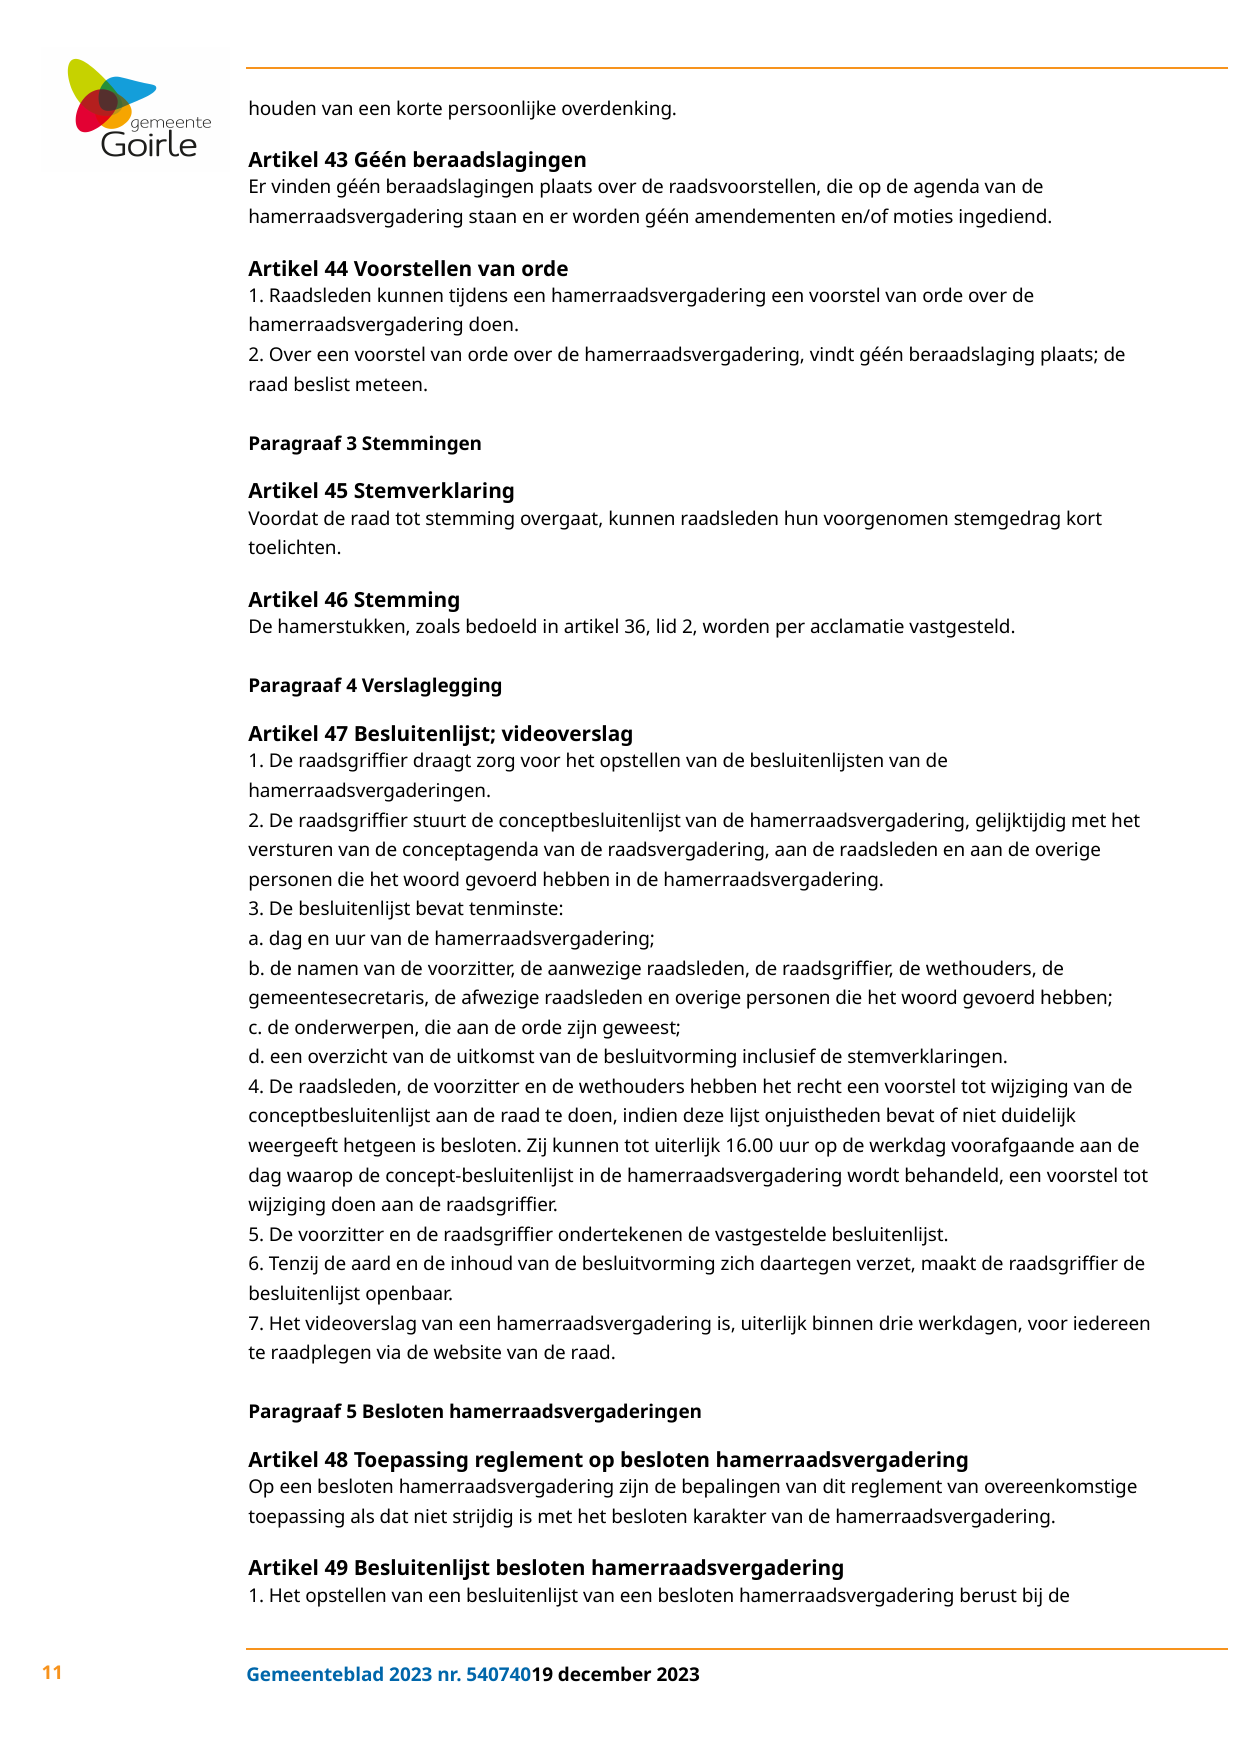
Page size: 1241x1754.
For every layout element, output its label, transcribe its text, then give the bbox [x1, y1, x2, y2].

text Artikel 49 Besluitenlijst besloten hamerraadsvergadering [248, 1553, 1152, 1582]
text Artikel 47 Besluitenlijst; videoverslag [248, 719, 1152, 748]
text Artikel 45 Stemverklaring [248, 477, 1152, 505]
text Op een besloten hamerraadsvergadering zijn de bepalingen van dit reglement van overeenkomstige toepassing als dat niet strijdig is met het besloten karakter van de hamerraadsvergadering. [248, 1473, 1152, 1529]
text Voordat de raad tot stemming overgaat, kunnen raadsleden hun voorgenomen stemgedrag kort toelichten. [248, 505, 1152, 560]
text 7. Het videoverslag van een hamerraadsvergadering is, uiterlijk binnen drie werkdagen, voor iedereen te raadplegen via de website van de raad. [248, 1310, 1152, 1365]
text c. de onderwerpen, die aan de orde zijn geweest; [248, 1014, 1152, 1039]
text a. dag en uur van de hamerraadsvergadering; [248, 925, 1152, 951]
text 4. De raadsleden, de voorzitter en de wethouders hebben het recht een voorstel tot wijziging van de conceptbesluitenlijst aan de raad te doen, indien deze lijst onjuistheden bevat of niet duidelijk weergeeft hetgeen is besloten. Zij kunnen tot uiterlijk 16.00 uur op de werkdag voorafgaande aan de dag waarop de concept-besluitenlijst in de hamerraadsvergadering wordt behandeld, een voorstel tot wijziging doen aan de raadsgriffier. [248, 1073, 1152, 1217]
text 5. De voorzitter en de raadsgriffier ondertekenen de vastgestelde besluitenlijst. [248, 1221, 1152, 1247]
text Paragraaf 3 Stemmingen [248, 430, 1152, 456]
text Paragraaf 4 Verslaglegging [248, 673, 1152, 698]
text d. een overzicht van de uitkomst van de besluitvorming inclusief de stemverklaringen. [248, 1043, 1152, 1069]
text Artikel 44 Voorstellen van orde [248, 254, 1152, 282]
text 1. Raadsleden kunnen tijdens een hamerraadsvergadering een voorstel van orde over de hamerraadsvergadering doen. [248, 282, 1152, 337]
text 2. De raadsgriffier stuurt de conceptbesluitenlijst van de hamerraadsvergadering, gelijktijdig met het versturen van de conceptagenda van de raadsvergadering, aan de raadsleden en aan de overige personen die het woord gevoerd hebben in de hamerraadsvergadering. [248, 807, 1152, 892]
text 3. De besluitenlijst bevat tenminste: [248, 896, 1152, 921]
text Er vinden géén beraadslagingen plaats over de raadsvoorstellen, die op de agenda van de hamerraadsvergadering staan en er worden géén amendementen en/of moties ingediend. [248, 174, 1152, 229]
text Paragraaf 5 Besloten hamerraadsvergaderingen [248, 1398, 1152, 1424]
text b. de namen van de voorzitter, de aanwezige raadsleden, de raadsgriffier, de wethouders, de gemeentesecretaris, de afwezige raadsleden en overige personen die het woord gevoerd hebben; [248, 955, 1152, 1010]
text houden van een korte persoonlijke overdenking. [248, 95, 1152, 121]
text Artikel 48 Toepassing reglement op besloten hamerraadsvergadering [248, 1445, 1152, 1473]
text De hamerstukken, zoals bedoeld in artikel 36, lid 2, worden per acclamatie vastgesteld. [248, 613, 1152, 639]
text 1. De raadsgriffier draagt zorg voor het opstellen van de besluitenlijsten van de hamerraadsvergaderingen. [248, 748, 1152, 803]
text Artikel 43 Géén beraadslagingen [248, 145, 1152, 174]
text 6. Tenzij de aard en de inhoud van de besluitvorming zich daartegen verzet, maakt de raadsgriffier de besluitenlijst openbaar. [248, 1251, 1152, 1306]
text Artikel 46 Stemming [248, 585, 1152, 613]
text 2. Over een voorstel van orde over de hamerraadsvergadering, vindt géén beraadslaging plaats; de raad beslist meteen. [248, 341, 1152, 397]
text 1. Het opstellen van een besluitenlijst van een besloten hamerraadsvergadering berust bij de [248, 1582, 1152, 1608]
picture [41, 47, 231, 172]
